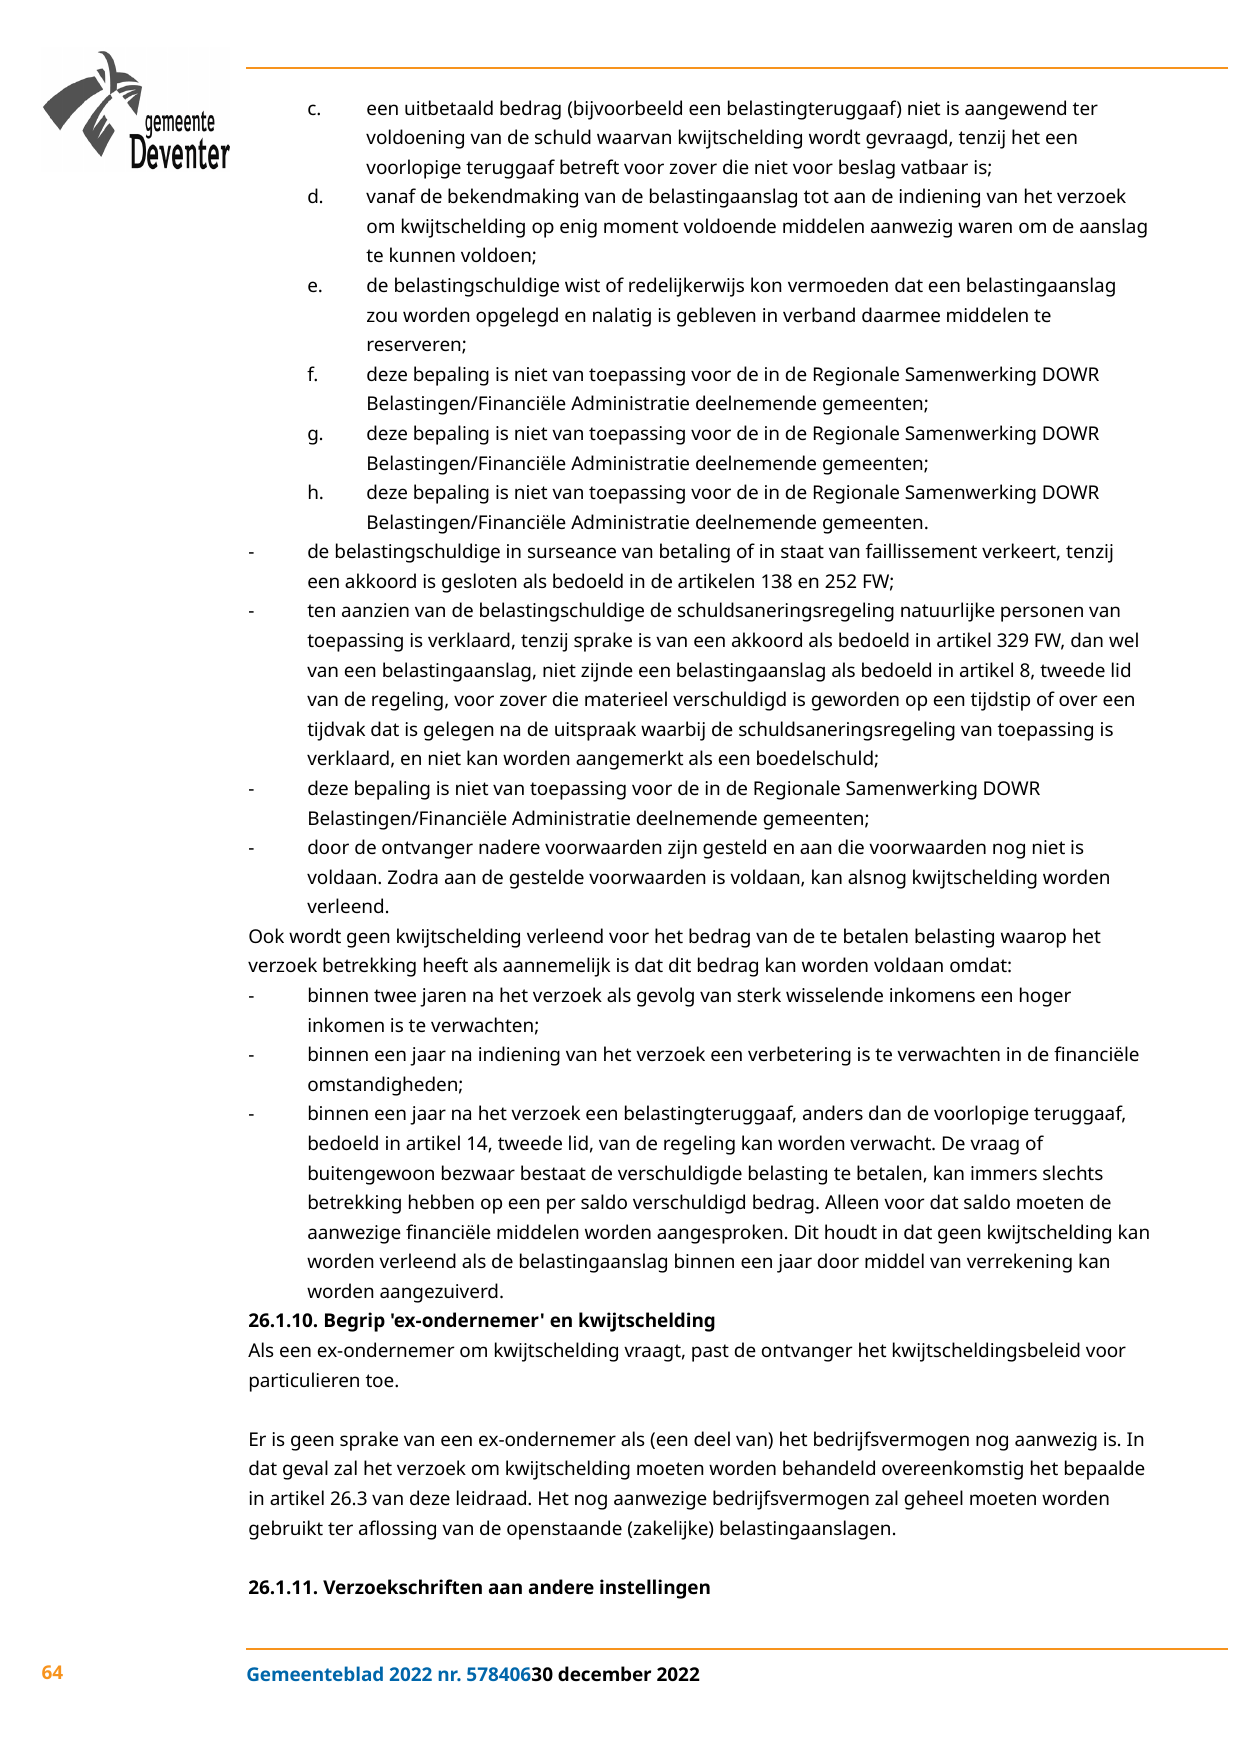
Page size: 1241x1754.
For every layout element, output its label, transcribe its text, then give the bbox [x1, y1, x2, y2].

text 26.1.10. Begrip 'ex-ondernemer' en kwijtschelding [248, 1308, 1152, 1333]
list de belastingschuldige in surseance van betaling of in staat van faillissement verkeert, tenzij een akkoord is gesloten als bedoeld in de artikelen 138 en 252 FW; [248, 538, 1152, 594]
list deze bepaling is niet van toepassing voor de in de Regionale Samenwerking DOWR Belastingen/Financiële Administratie deelnemende gemeenten; [307, 420, 1152, 476]
text Als een ex-ondernemer om kwijtschelding vraagt, past de ontvanger het kwijtscheldingsbeleid voor particulieren toe. [248, 1337, 1152, 1393]
list deze bepaling is niet van toepassing voor de in de Regionale Samenwerking DOWR Belastingen/Financiële Administratie deelnemende gemeenten; [307, 361, 1152, 416]
text Ook wordt geen kwijtschelding verleend voor het bedrag van de te betalen belasting waarop het verzoek betrekking heeft als aannemelijk is dat dit bedrag kan worden voldaan omdat: [248, 923, 1152, 978]
list door de ontvanger nadere voorwaarden zijn gesteld en aan die voorwaarden nog niet is voldaan. Zodra aan de gestelde voorwaarden is voldaan, kan alsnog kwijtschelding worden verleend. [248, 834, 1152, 919]
list de belastingschuldige wist of redelijkerwijs kon vermoeden dat een belastingaanslag zou worden opgelegd en nalatig is gebleven in verband daarmee middelen te reserveren; [307, 272, 1152, 357]
list binnen een jaar na indiening van het verzoek een verbetering is te verwachten in de financiële omstandigheden; [248, 1041, 1152, 1097]
list binnen twee jaren na het verzoek als gevolg van sterk wisselende inkomens een hoger inkomen is te verwachten; [248, 982, 1152, 1038]
list deze bepaling is niet van toepassing voor de in de Regionale Samenwerking DOWR Belastingen/Financiële Administratie deelnemende gemeenten; [248, 775, 1152, 831]
list ten aanzien van de belastingschuldige de schuldsaneringsregeling natuurlijke personen van toepassing is verklaard, tenzij sprake is van een akkoord als bedoeld in artikel 329 FW, dan wel van een belastingaanslag, niet zijnde een belastingaanslag als bedoeld in artikel 8, tweede lid van de regeling, voor zover die materieel verschuldigd is geworden op een tijdstip of over een tijdvak dat is gelegen na de uitspraak waarbij de schuldsaneringsregeling van toepassing is verklaard, en niet kan worden aangemerkt als een boedelschuld; [248, 598, 1152, 771]
list een uitbetaald bedrag (bijvoorbeeld een belastingteruggaaf) niet is aangewend ter voldoening van de schuld waarvan kwijtschelding wordt gevraagd, tenzij het een voorlopige teruggaaf betreft voor zover die niet voor beslag vatbaar is; [307, 95, 1152, 180]
picture [41, 47, 231, 172]
list deze bepaling is niet van toepassing voor de in de Regionale Samenwerking DOWR Belastingen/Financiële Administratie deelnemende gemeenten. [307, 479, 1152, 535]
text 26.1.11. Verzoekschriften aan andere instellingen [248, 1574, 1152, 1600]
text Er is geen sprake van een ex-ondernemer als (een deel van) het bedrijfsvermogen nog aanwezig is. In dat geval zal het verzoek om kwijtschelding moeten worden behandeld overeenkomstig het bepaalde in artikel 26.3 van deze leidraad. Het nog aanwezige bedrijfsvermogen zal geheel moeten worden gebruikt ter aflossing van de openstaande (zakelijke) belastingaanslagen. [248, 1426, 1152, 1541]
list binnen een jaar na het verzoek een belastingteruggaaf, anders dan de voorlopige teruggaaf, bedoeld in artikel 14, tweede lid, van de regeling kan worden verwacht. De vraag of buitengewoon bezwaar bestaat de verschuldigde belasting te betalen, kan immers slechts betrekking hebben op een per saldo verschuldigd bedrag. Alleen voor dat saldo moeten de aanwezige financiële middelen worden aangesproken. Dit houdt in dat geen kwijtschelding kan worden verleend als de belastingaanslag binnen een jaar door middel van verrekening kan worden aangezuiverd. [248, 1101, 1152, 1304]
list vanaf de bekendmaking van de belastingaanslag tot aan de indiening van het verzoek om kwijtschelding op enig moment voldoende middelen aanwezig waren om de aanslag te kunnen voldoen; [307, 183, 1152, 268]
